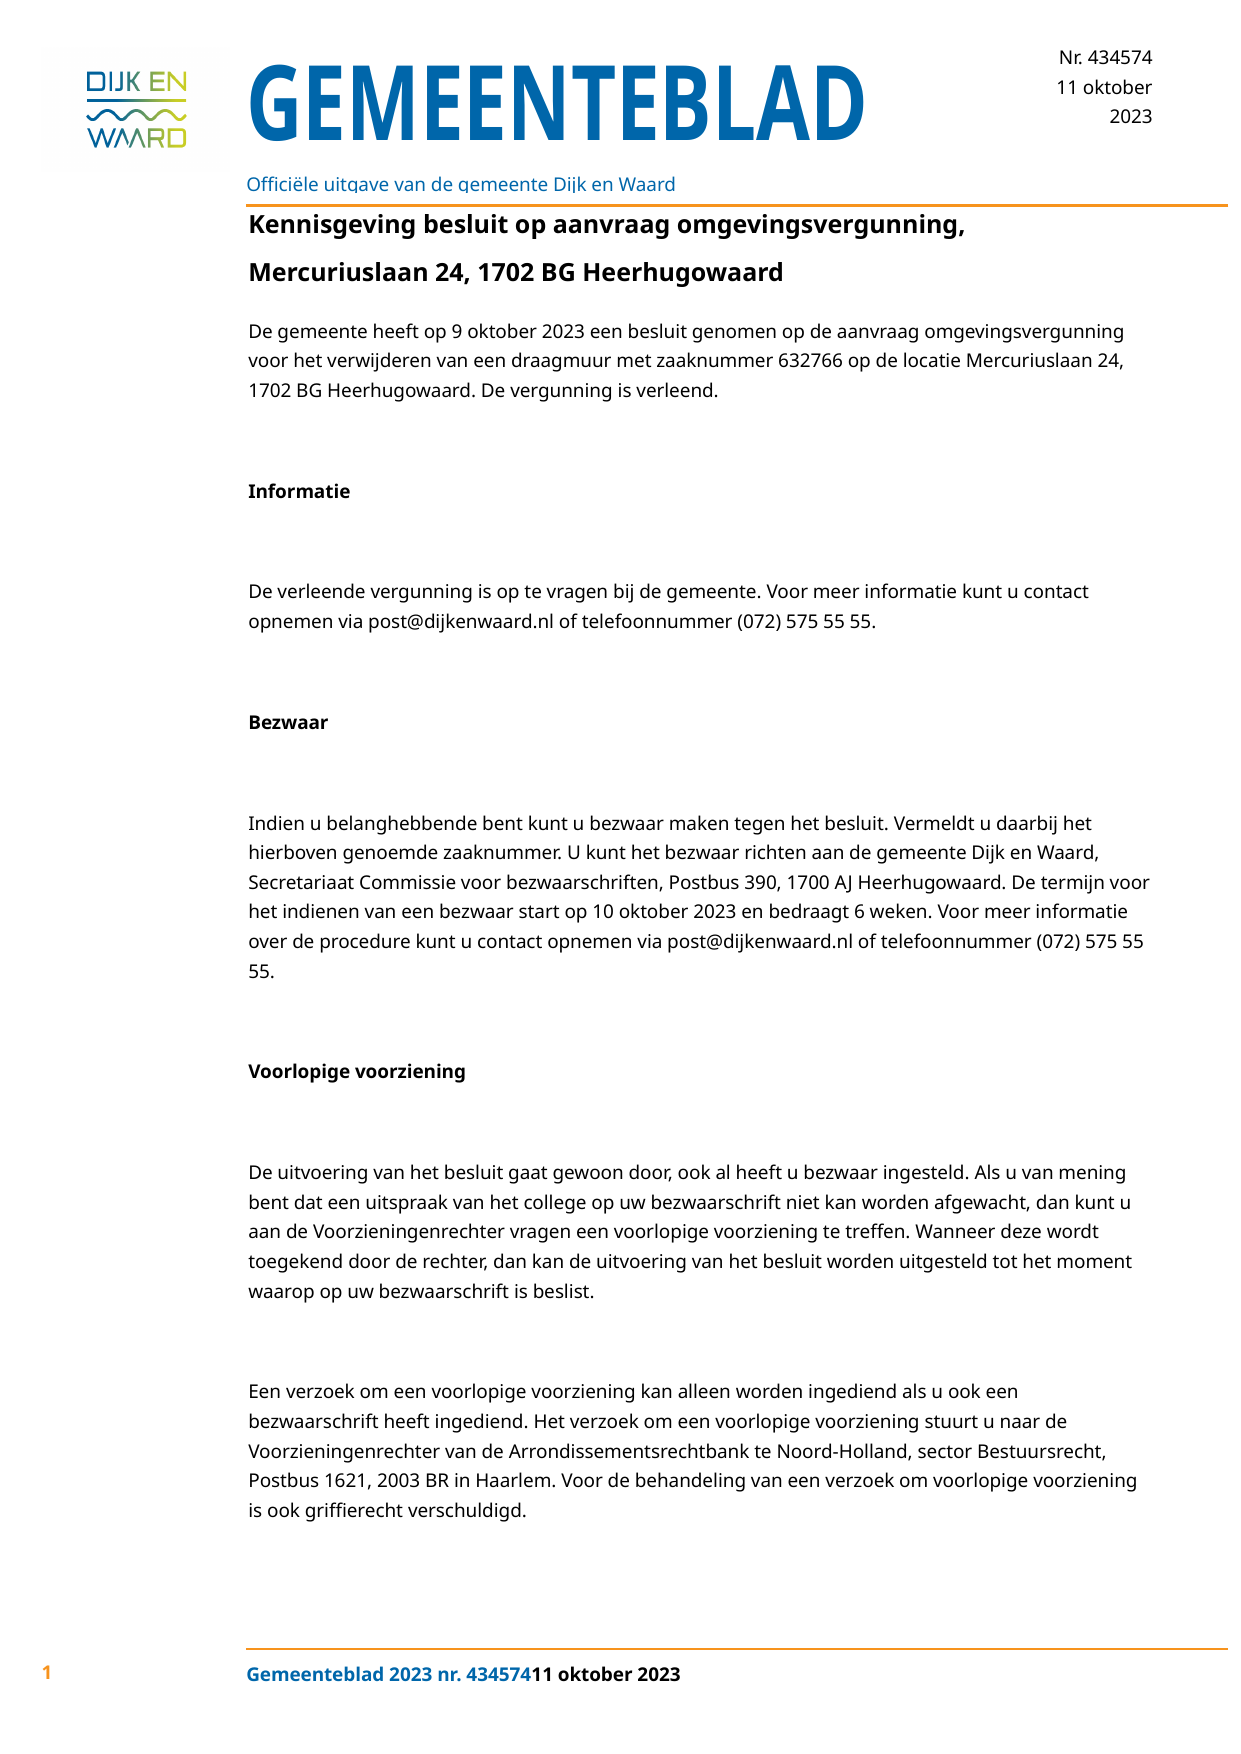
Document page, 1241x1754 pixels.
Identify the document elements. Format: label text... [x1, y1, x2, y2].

text De gemeente heeft op 9 oktober 2023 een besluit genomen op de aanvraag omgevingsvergunning voor het verwijderen van een draagmuur met zaaknummer 632766 op de locatie Mercuriuslaan 24, 1702 BG Heerhugowaard. De vergunning is verleend. [248, 318, 1152, 403]
picture [41, 47, 231, 172]
text Kennisgeving besluit op aanvraag omgevingsvergunning, Mercuriuslaan 24, 1702 BG Heerhugowaard [248, 207, 1152, 288]
text De uitvoering van het besluit gaat gewoon door, ook al heeft u bezwaar ingesteld. Als u van mening bent dat een uitspraak van het college op uw bezwaarschrift niet kan worden afgewacht, dan kunt u aan de Voorzieningenrechter vragen een voorlopige voorziening te treffen. Wanneer deze wordt toegekend door de rechter, dan kan de uitvoering van het besluit worden uitgesteld tot het moment waarop op uw bezwaarschrift is beslist. [248, 1159, 1152, 1304]
text Een verzoek om een voorlopige voorziening kan alleen worden ingediend als u ook een bezwaarschrift heeft ingediend. Het verzoek om een voorlopige voorziening stuurt u naar de Voorzieningenrechter van de Arrondissementsrechtbank te Noord-Holland, sector Bestuursrecht, Postbus 1621, 2003 BR in Haarlem. Voor de behandeling van een verzoek om voorlopige voorziening is ook griffierecht verschuldigd. [248, 1379, 1152, 1523]
text Bezwaar [248, 709, 1152, 735]
text Informatie [248, 478, 1152, 504]
text Voorlopige voorziening [248, 1059, 1152, 1084]
text Indien u belanghebbende bent kunt u bezwaar maken tegen het besluit. Vermeldt u daarbij het hierboven genoemde zaaknummer. U kunt het bezwaar richten aan de gemeente Dijk en Waard, Secretariaat Commissie voor bezwaarschriften, Postbus 390, 1700 AJ Heerhugowaard. De termijn voor het indienen van een bezwaar start op 10 oktober 2023 en bedraagt 6 weken. Voor meer informatie over de procedure kunt u contact opnemen via post@dijkenwaard.nl of telefoonnummer (072) 575 55 55. [248, 810, 1152, 984]
text De verleende vergunning is op te vragen bij de gemeente. Voor meer informatie kunt u contact opnemen via post@dijkenwaard.nl of telefoonnummer (072) 575 55 55. [248, 579, 1152, 634]
